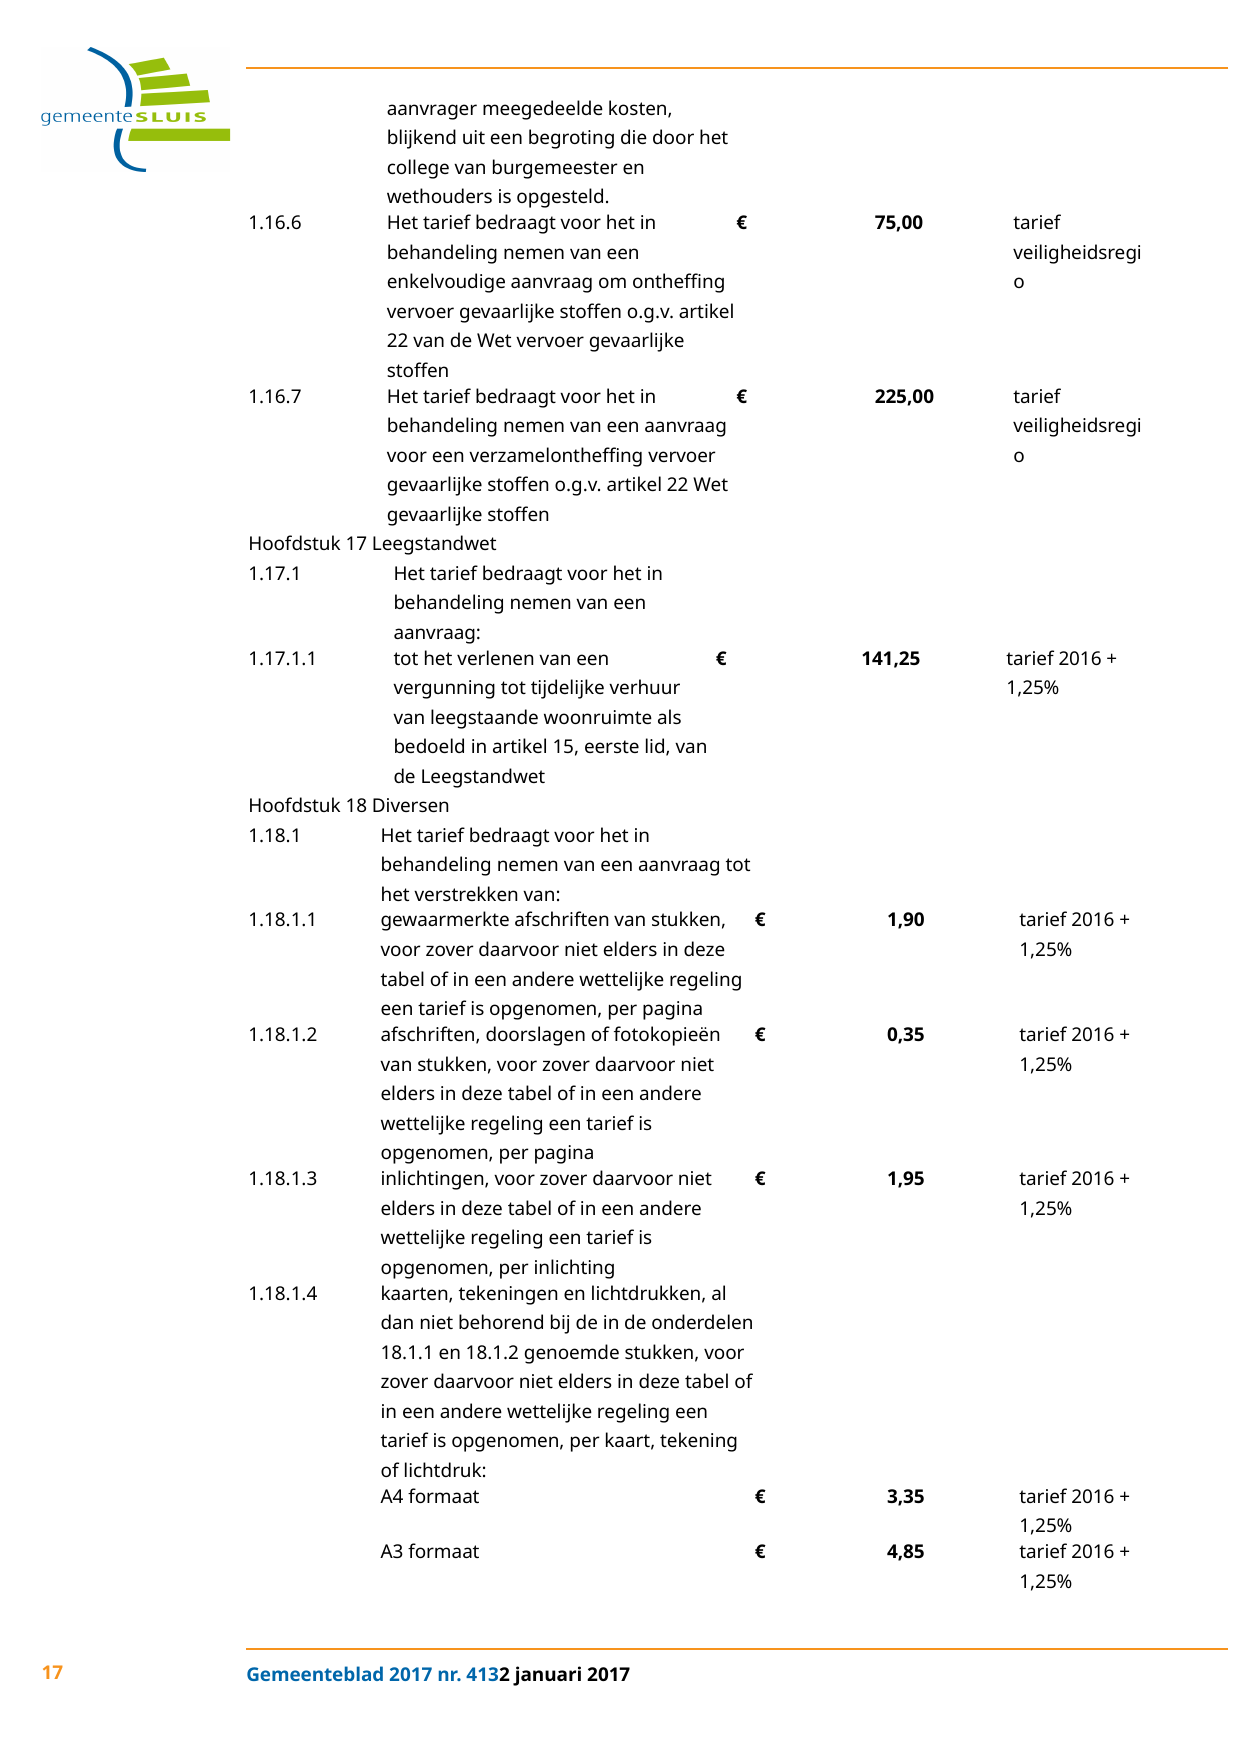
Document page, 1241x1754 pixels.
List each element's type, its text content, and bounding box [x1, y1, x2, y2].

table_cell [248, 1483, 380, 1538]
table_cell € [755, 1021, 887, 1165]
table_cell aanvrager meegedeelde kosten, blijkend uit een begroting die door het college van burgemeester en wethouders is opgesteld. [387, 95, 736, 209]
table_cell tarief 2016 + 1,25% [1006, 645, 1152, 789]
table_cell 1,90 [887, 907, 1019, 1021]
table_cell A3 formaat [380, 1538, 754, 1593]
table_cell 1.16.6 [248, 209, 387, 383]
table_cell 1.16.7 [248, 383, 387, 527]
table_cell [1013, 95, 1152, 209]
table_cell [887, 1280, 1019, 1483]
table_header 1.18.1 [248, 822, 380, 907]
table_header [887, 822, 1019, 907]
table_header Het tarief bedraagt voor het in behandeling nemen van een aanvraag tot het verstrekken van: [380, 822, 754, 907]
table_cell 75,00 [875, 209, 1013, 383]
table_cell tarief veiligheidsregio [1013, 209, 1152, 383]
table_cell tarief 2016 + 1,25% [1019, 907, 1152, 1021]
table_header Het tarief bedraagt voor het in behandeling nemen van een aanvraag: [393, 560, 716, 645]
table_cell € [755, 1165, 887, 1280]
table_cell gewaarmerkte afschriften van stukken, voor zover daarvoor niet elders in deze tabel of in een andere wettelijke regeling een tarief is opgenomen, per pagina [380, 907, 754, 1021]
table_cell € [755, 1483, 887, 1538]
table_cell 225,00 [875, 383, 1013, 527]
table_cell tarief veiligheidsregio [1013, 383, 1152, 527]
table_cell € [736, 209, 874, 383]
table_cell 0,35 [887, 1021, 1019, 1165]
table_cell [248, 95, 387, 209]
table_cell [875, 95, 1013, 209]
table_cell [1019, 1280, 1152, 1483]
table_cell A4 formaat [380, 1483, 754, 1538]
table_cell [248, 1538, 380, 1593]
table_cell inlichtingen, voor zover daarvoor niet elders in deze tabel of in een andere wettelijke regeling een tarief is opgenomen, per inlichting [380, 1165, 754, 1280]
text Hoofdstuk 17 Leegstandwet [248, 530, 1152, 556]
table_cell tarief 2016 + 1,25% [1019, 1165, 1152, 1280]
table_cell [736, 95, 874, 209]
table_cell tarief 2016 + 1,25% [1019, 1538, 1152, 1593]
table_cell 1.18.1.1 [248, 907, 380, 1021]
table_cell 1.18.1.3 [248, 1165, 380, 1280]
table_header [861, 560, 1006, 645]
table_header [1006, 560, 1152, 645]
table_cell 1.18.1.4 [248, 1280, 380, 1483]
table_cell 1.18.1.2 [248, 1021, 380, 1165]
table_cell € [755, 1538, 887, 1593]
text Hoofdstuk 18 Diversen [248, 792, 1152, 818]
table_cell 3,35 [887, 1483, 1019, 1538]
table_header [716, 560, 861, 645]
table_cell 4,85 [887, 1538, 1019, 1593]
table_cell tarief 2016 + 1,25% [1019, 1483, 1152, 1538]
table_cell € [716, 645, 861, 789]
table_cell Het tarief bedraagt voor het in behandeling nemen van een aanvraag voor een verzamelontheffing vervoer gevaarlijke stoffen o.g.v. artikel 22 Wet gevaarlijke stoffen [387, 383, 736, 527]
table_cell Het tarief bedraagt voor het in behandeling nemen van een enkelvoudige aanvraag om ontheffing vervoer gevaarlijke stoffen o.g.v. artikel 22 van de Wet vervoer gevaarlijke stoffen [387, 209, 736, 383]
picture [41, 47, 231, 172]
table_cell tot het verlenen van een vergunning tot tijdelijke verhuur van leegstaande woonruimte als bedoeld in artikel 15, eerste lid, van de Leegstandwet [393, 645, 716, 789]
table_header [1019, 822, 1152, 907]
table_cell tarief 2016 + 1,25% [1019, 1021, 1152, 1165]
table_cell 1.17.1.1 [248, 645, 393, 789]
table_cell 141,25 [861, 645, 1006, 789]
table_cell € [736, 383, 874, 527]
table_cell € [755, 907, 887, 1021]
table_cell [755, 1280, 887, 1483]
table_cell kaarten, tekeningen en lichtdrukken, al dan niet behorend bij de in de onderdelen 18.1.1 en 18.1.2 genoemde stukken, voor zover daarvoor niet elders in deze tabel of in een andere wettelijke regeling een tarief is opgenomen, per kaart, tekening of lichtdruk: [380, 1280, 754, 1483]
table_header [755, 822, 887, 907]
table_cell afschriften, doorslagen of fotokopieën van stukken, voor zover daarvoor niet elders in deze tabel of in een andere wettelijke regeling een tarief is opgenomen, per pagina [380, 1021, 754, 1165]
table_header 1.17.1 [248, 560, 393, 645]
table_cell 1,95 [887, 1165, 1019, 1280]
